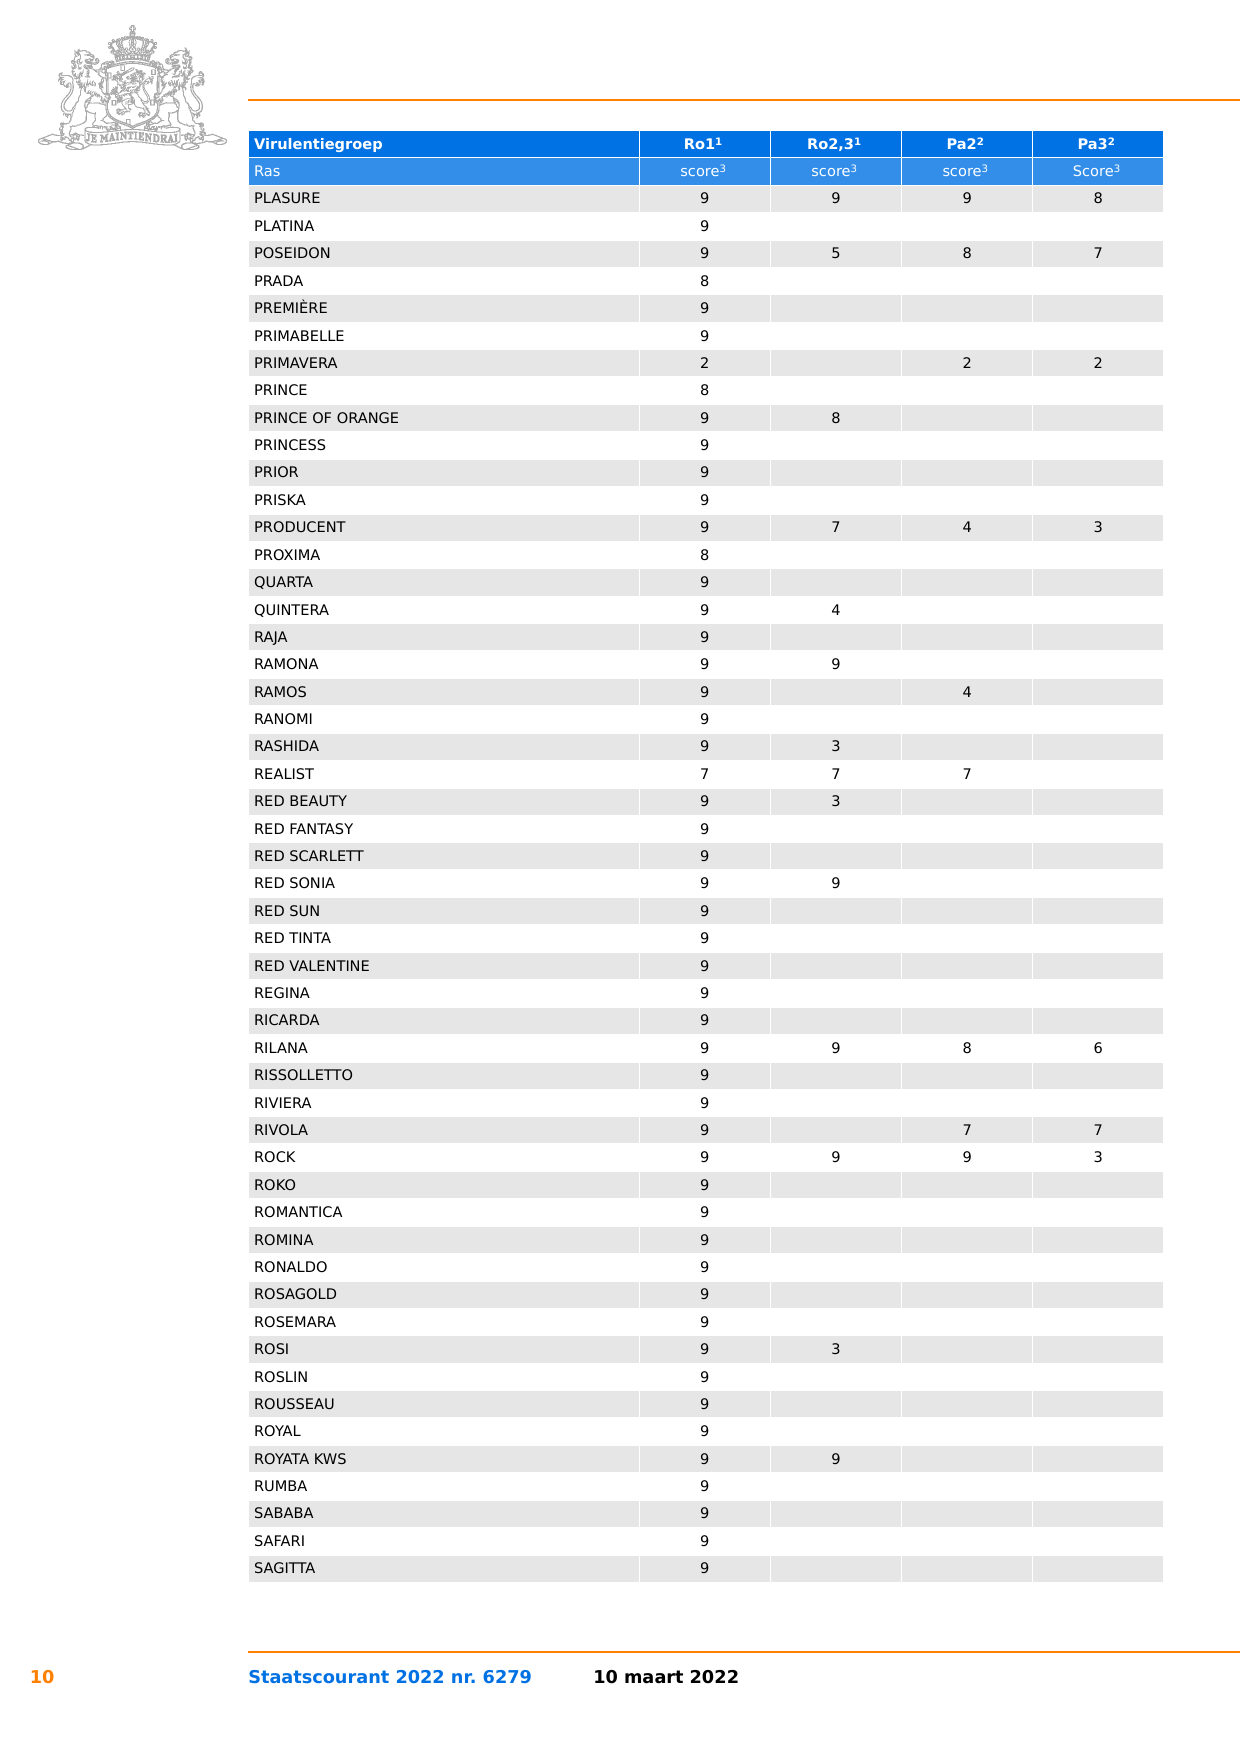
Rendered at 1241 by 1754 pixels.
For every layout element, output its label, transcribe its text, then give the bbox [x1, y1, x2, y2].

table_cell [902, 569, 1032, 596]
table_cell ROSI [249, 1336, 639, 1363]
table_cell [902, 268, 1032, 294]
table_cell [902, 624, 1032, 650]
table_cell [902, 1227, 1032, 1253]
table_cell [902, 1254, 1032, 1281]
table_cell 9 [902, 1145, 1032, 1171]
table_cell ROUSSEAU [249, 1391, 639, 1417]
table_cell [771, 1528, 901, 1554]
table_cell 9 [640, 898, 770, 924]
table_cell [771, 378, 901, 404]
table_cell 7 [771, 761, 901, 787]
table_cell 9 [640, 1391, 770, 1417]
table_cell POSEIDON [249, 241, 639, 267]
table_cell [771, 1364, 901, 1390]
table_cell ROSAGOLD [249, 1282, 639, 1308]
table_cell [771, 1556, 901, 1582]
table_cell 9 [640, 1227, 770, 1253]
table_cell ROYAL [249, 1419, 639, 1445]
table_cell [1033, 1282, 1163, 1308]
table_cell [1033, 871, 1163, 897]
table_cell score3 [771, 158, 901, 185]
table_cell 7 [1033, 241, 1163, 267]
table_cell [902, 1309, 1032, 1335]
table_cell [771, 1501, 901, 1527]
table_cell [902, 1282, 1032, 1308]
table_cell 9 [640, 1501, 770, 1527]
table_cell [902, 1063, 1032, 1089]
table_cell 8 [771, 405, 901, 431]
table_cell Ras [249, 158, 639, 185]
table_header Ro11 [640, 131, 770, 157]
table_cell 9 [640, 487, 770, 513]
table_cell [1033, 1528, 1163, 1554]
table_cell 9 [640, 323, 770, 349]
table_cell [1033, 569, 1163, 596]
table_cell [771, 1254, 901, 1281]
table_cell [1033, 1473, 1163, 1500]
table_header Pa32 [1033, 131, 1163, 157]
table_cell [902, 487, 1032, 513]
table_cell 9 [640, 953, 770, 979]
table_cell 9 [771, 651, 901, 678]
table_cell 9 [640, 624, 770, 650]
table_cell [771, 1227, 901, 1253]
table_cell 9 [640, 980, 770, 1007]
table_cell [1033, 1501, 1163, 1527]
table_cell [1033, 706, 1163, 733]
table_cell RAMONA [249, 651, 639, 678]
table_cell [902, 432, 1032, 459]
table_cell PRINCESS [249, 432, 639, 459]
table_cell 9 [640, 460, 770, 486]
table_cell [902, 1391, 1032, 1417]
table_cell RONALDO [249, 1254, 639, 1281]
table_cell [771, 1199, 901, 1226]
table_cell [771, 925, 901, 952]
table_cell 9 [640, 515, 770, 541]
table_cell 9 [640, 871, 770, 897]
table_cell [902, 1090, 1032, 1116]
table_cell PRINCE OF ORANGE [249, 405, 639, 431]
table_cell 8 [1033, 186, 1163, 212]
table_cell 9 [640, 1090, 770, 1116]
table_cell [902, 816, 1032, 842]
table_cell 9 [640, 569, 770, 596]
table_cell ROYATA KWS [249, 1446, 639, 1472]
table_cell 8 [902, 241, 1032, 267]
table_cell ROCK [249, 1145, 639, 1171]
table_cell [1033, 624, 1163, 650]
table_cell 7 [640, 761, 770, 787]
table_cell PLATINA [249, 213, 639, 239]
table_cell PROXIMA [249, 542, 639, 568]
table_cell [771, 460, 901, 486]
table_cell [902, 953, 1032, 979]
table_cell 8 [640, 542, 770, 568]
table_cell [771, 213, 901, 239]
table_cell [902, 789, 1032, 815]
table_cell 2 [640, 350, 770, 376]
table_cell [771, 816, 901, 842]
table_cell 7 [902, 761, 1032, 787]
table_cell SAFARI [249, 1528, 639, 1554]
table_cell 9 [640, 1473, 770, 1500]
table_cell [771, 295, 901, 322]
table_cell ROMINA [249, 1227, 639, 1253]
table_cell [771, 1090, 901, 1116]
table_cell [902, 651, 1032, 678]
table_cell [902, 1528, 1032, 1554]
table_cell 9 [771, 186, 901, 212]
table_cell 9 [640, 1145, 770, 1171]
table_cell 4 [902, 515, 1032, 541]
table_cell [771, 350, 901, 376]
table_cell [1033, 405, 1163, 431]
table_cell [1033, 1090, 1163, 1116]
table_cell 9 [771, 1446, 901, 1472]
table_cell 2 [1033, 350, 1163, 376]
table_cell 9 [640, 679, 770, 705]
table_cell 9 [640, 1309, 770, 1335]
table_cell PRISKA [249, 487, 639, 513]
table_cell 9 [640, 1419, 770, 1445]
table_cell [771, 679, 901, 705]
table_cell [1033, 597, 1163, 623]
table_cell [902, 597, 1032, 623]
table_cell RED SUN [249, 898, 639, 924]
table_cell [1033, 1556, 1163, 1582]
table_cell [771, 323, 901, 349]
table_cell 9 [640, 597, 770, 623]
table_cell 9 [640, 843, 770, 869]
table_cell 9 [640, 186, 770, 212]
table_cell [771, 1172, 901, 1198]
table_cell [902, 460, 1032, 486]
table_cell [771, 953, 901, 979]
table_cell RIVOLA [249, 1117, 639, 1143]
table_cell [902, 980, 1032, 1007]
table_cell PRADA [249, 268, 639, 294]
table_cell 9 [771, 1145, 901, 1171]
table_cell [1033, 679, 1163, 705]
table_cell 9 [640, 1254, 770, 1281]
table_cell RED TINTA [249, 925, 639, 952]
table_cell 9 [640, 1172, 770, 1198]
table_cell 9 [640, 816, 770, 842]
table_cell [1033, 460, 1163, 486]
table_cell [771, 1309, 901, 1335]
table_cell RED SONIA [249, 871, 639, 897]
table_cell [902, 1172, 1032, 1198]
table_cell QUARTA [249, 569, 639, 596]
table_cell [1033, 1446, 1163, 1472]
table_cell [771, 624, 901, 650]
table_cell [902, 734, 1032, 760]
table_cell 8 [902, 1035, 1032, 1061]
table_cell 9 [640, 405, 770, 431]
table_cell [902, 1473, 1032, 1500]
table_cell RED BEAUTY [249, 789, 639, 815]
table_cell [1033, 378, 1163, 404]
picture [38, 25, 227, 150]
table_cell [771, 1008, 901, 1034]
table_cell [1033, 925, 1163, 952]
table_cell 3 [1033, 515, 1163, 541]
table_cell [902, 898, 1032, 924]
table_cell 9 [640, 925, 770, 952]
table_cell [902, 925, 1032, 952]
table_cell [771, 1063, 901, 1089]
table_cell REGINA [249, 980, 639, 1007]
table_cell [902, 213, 1032, 239]
table_cell [902, 295, 1032, 322]
table_cell [771, 542, 901, 568]
table_cell RED FANTASY [249, 816, 639, 842]
table_cell [1033, 1419, 1163, 1445]
table_cell [1033, 1309, 1163, 1335]
table_cell [902, 1501, 1032, 1527]
table_cell [1033, 295, 1163, 322]
table_cell PREMIÈRE [249, 295, 639, 322]
table_cell [902, 1008, 1032, 1034]
table_cell [1033, 651, 1163, 678]
table_cell RUMBA [249, 1473, 639, 1500]
table_cell [902, 843, 1032, 869]
table_cell [771, 843, 901, 869]
table_cell [902, 1199, 1032, 1226]
table_cell RISSOLLETTO [249, 1063, 639, 1089]
table_cell 9 [640, 295, 770, 322]
table_cell [771, 1473, 901, 1500]
table_cell 4 [771, 597, 901, 623]
table_cell [771, 980, 901, 1007]
table_cell [1033, 761, 1163, 787]
table_cell Score3 [1033, 158, 1163, 185]
table_cell PRIMAVERA [249, 350, 639, 376]
table_cell 9 [640, 1528, 770, 1554]
table_cell 9 [640, 1199, 770, 1226]
table_cell 3 [771, 734, 901, 760]
table_cell [1033, 1063, 1163, 1089]
table_cell 8 [640, 378, 770, 404]
table_cell [771, 268, 901, 294]
table_cell [771, 1117, 901, 1143]
table_cell [1033, 898, 1163, 924]
table_cell [771, 1391, 901, 1417]
table_header Ro2,31 [771, 131, 901, 157]
table_cell SAGITTA [249, 1556, 639, 1582]
table_cell [1033, 542, 1163, 568]
table_cell [771, 706, 901, 733]
table_cell 9 [640, 1336, 770, 1363]
table_cell SABABA [249, 1501, 639, 1527]
table_cell 9 [640, 1446, 770, 1472]
table_cell [771, 1419, 901, 1445]
table_cell 5 [771, 241, 901, 267]
table_cell [902, 378, 1032, 404]
table_cell [902, 1364, 1032, 1390]
table_cell 9 [640, 1364, 770, 1390]
table_header Virulentiegroep [249, 131, 639, 157]
table_cell [1033, 268, 1163, 294]
table_cell RILANA [249, 1035, 639, 1061]
table_cell QUINTERA [249, 597, 639, 623]
table_cell 9 [640, 1556, 770, 1582]
table_cell [1033, 323, 1163, 349]
table_cell 3 [771, 1336, 901, 1363]
table_cell [1033, 213, 1163, 239]
table_cell [771, 487, 901, 513]
table_cell [771, 432, 901, 459]
table_cell RIVIERA [249, 1090, 639, 1116]
table_cell [1033, 487, 1163, 513]
table_cell [902, 1419, 1032, 1445]
table_cell RAJA [249, 624, 639, 650]
table_cell PRODUCENT [249, 515, 639, 541]
table_cell [1033, 1254, 1163, 1281]
table_cell 7 [1033, 1117, 1163, 1143]
table_cell 9 [640, 651, 770, 678]
table_cell [902, 1446, 1032, 1472]
table_cell ROSEMARA [249, 1309, 639, 1335]
table_cell 3 [771, 789, 901, 815]
table_cell 7 [771, 515, 901, 541]
table_cell [1033, 953, 1163, 979]
table_cell [771, 898, 901, 924]
table_cell [902, 871, 1032, 897]
table_cell 4 [902, 679, 1032, 705]
table_cell PLASURE [249, 186, 639, 212]
table_cell 9 [640, 1063, 770, 1089]
table_cell [1033, 816, 1163, 842]
table_cell [1033, 1336, 1163, 1363]
table_cell 9 [640, 706, 770, 733]
table_cell 3 [1033, 1145, 1163, 1171]
table_cell RED SCARLETT [249, 843, 639, 869]
table_cell 7 [902, 1117, 1032, 1143]
table_cell 2 [902, 350, 1032, 376]
table_cell [1033, 843, 1163, 869]
table_cell 9 [640, 432, 770, 459]
table_cell 9 [771, 871, 901, 897]
table_cell 9 [640, 1008, 770, 1034]
table_cell [1033, 1391, 1163, 1417]
table_cell [1033, 1199, 1163, 1226]
table_cell [771, 1282, 901, 1308]
table_cell [1033, 1227, 1163, 1253]
table_cell score3 [902, 158, 1032, 185]
table_cell score3 [640, 158, 770, 185]
table_cell [902, 706, 1032, 733]
table_cell RASHIDA [249, 734, 639, 760]
table_cell 9 [771, 1035, 901, 1061]
table_cell PRINCE [249, 378, 639, 404]
table_header Pa22 [902, 131, 1032, 157]
table_cell [1033, 1364, 1163, 1390]
table_cell REALIST [249, 761, 639, 787]
table_cell [1033, 980, 1163, 1007]
table_cell [1033, 432, 1163, 459]
table_cell PRIMABELLE [249, 323, 639, 349]
table_cell [771, 569, 901, 596]
table_cell 9 [640, 789, 770, 815]
table_cell RANOMI [249, 706, 639, 733]
table_cell 9 [640, 1035, 770, 1061]
table_cell 8 [640, 268, 770, 294]
table_cell 9 [640, 1117, 770, 1143]
table_cell RAMOS [249, 679, 639, 705]
table_cell [902, 405, 1032, 431]
table_cell [902, 1336, 1032, 1363]
table_cell 9 [640, 1282, 770, 1308]
table_cell ROSLIN [249, 1364, 639, 1390]
table_cell 9 [902, 186, 1032, 212]
table_cell ROMANTICA [249, 1199, 639, 1226]
table_cell [1033, 1172, 1163, 1198]
table_cell 6 [1033, 1035, 1163, 1061]
table_cell [1033, 1008, 1163, 1034]
table_cell [902, 542, 1032, 568]
table_cell RICARDA [249, 1008, 639, 1034]
table_cell [902, 323, 1032, 349]
table_cell PRIOR [249, 460, 639, 486]
table_cell 9 [640, 734, 770, 760]
table_cell [1033, 734, 1163, 760]
table_cell ROKO [249, 1172, 639, 1198]
table_cell [902, 1556, 1032, 1582]
table_cell 9 [640, 213, 770, 239]
table_cell RED VALENTINE [249, 953, 639, 979]
table_cell 9 [640, 241, 770, 267]
table_cell [1033, 789, 1163, 815]
